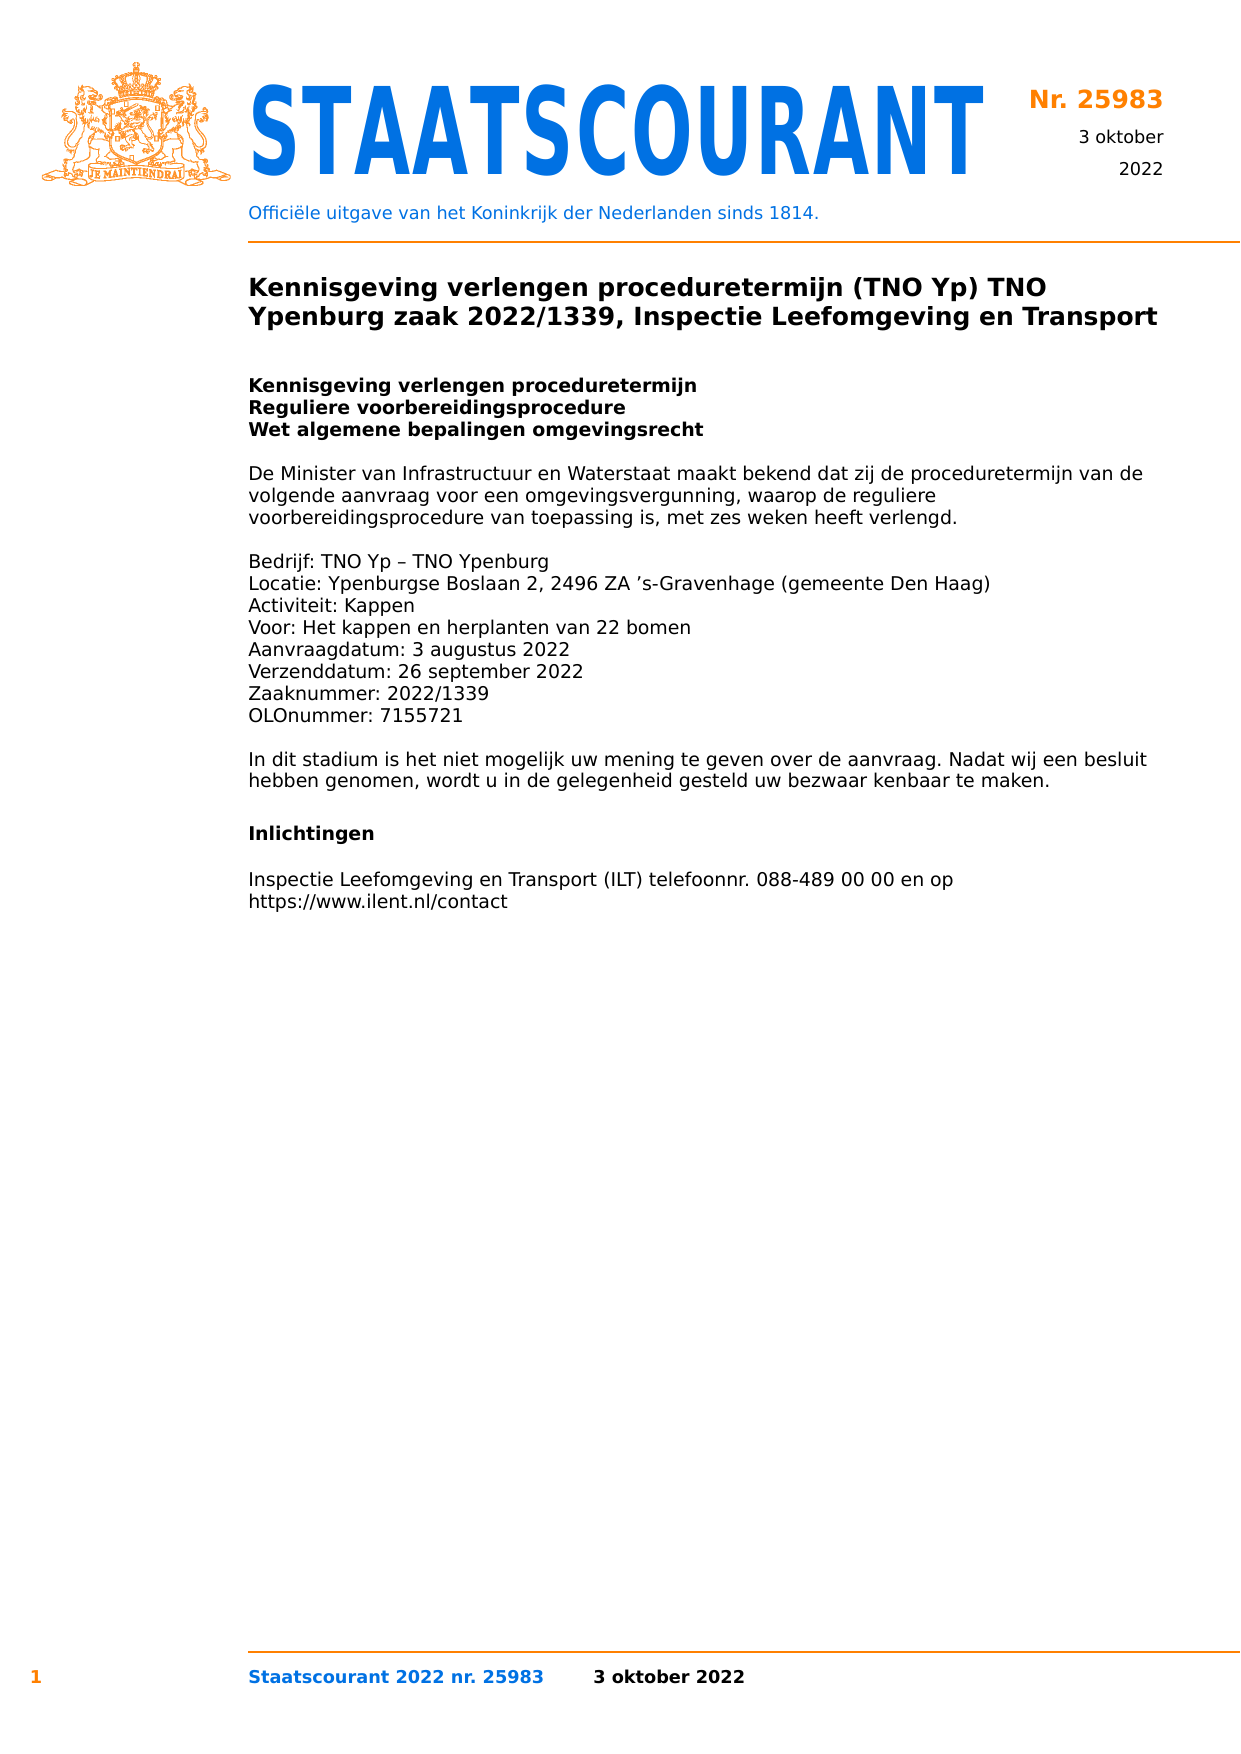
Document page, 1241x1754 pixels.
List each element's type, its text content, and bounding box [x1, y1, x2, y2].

text Inspectie Leefomgeving en Transport (ILT) telefoonnr. 088-489 00 00 en op https://www.ilent.nl/contact [248, 869, 1163, 913]
text Reguliere voorbereidingsprocedure [248, 397, 1163, 419]
text De Minister van Infrastructuur en Waterstaat maakt bekend dat zij de proceduretermijn van de volgende aanvraag voor een omgevingsvergunning, waarop de reguliere voorbereidingsprocedure van toepassing is, met zes weken heeft verlengd. [248, 463, 1163, 529]
text Aanvraagdatum: 3 augustus 2022 [248, 639, 1163, 661]
table_cell 2022 [998, 153, 1240, 203]
text Bedrijf: TNO Yp – TNO Ypenburg [248, 551, 1163, 573]
text In dit stadium is het niet mogelijk uw mening te geven over de aanvraag. Nadat wij een besluit hebben genomen, wordt u in de gelegenheid gesteld uw bezwaar kenbaar te maken. [248, 748, 1163, 792]
table_header STAATSCOURANT [248, 62, 998, 203]
text Locatie: Ypenburgse Boslaan 2, 2496 ZA ’s-Gravenhage (gemeente Den Haag) [248, 573, 1163, 595]
text Verzenddatum: 26 september 2022 [248, 661, 1163, 683]
table_cell Officiële uitgave van het Koninkrijk der Nederlanden sinds 1814. [248, 203, 1240, 241]
text Wet algemene bepalingen omgevingsrecht [248, 419, 1163, 441]
table_header Nr. 25983 [998, 62, 1240, 121]
text Activiteit: Kappen [248, 595, 1163, 617]
table_cell 3 oktober [998, 121, 1240, 153]
picture [41, 62, 231, 186]
table_header [25, 62, 248, 241]
text Voor: Het kappen en herplanten van 22 bomen [248, 617, 1163, 639]
text Kennisgeving verlengen proceduretermijn [248, 375, 1163, 397]
subtitle Inlichtingen [248, 822, 1163, 844]
subtitle Kennisgeving verlengen proceduretermijn (TNO Yp) TNO Ypenburg zaak 2022/1339, Inspectie Leefomgeving en Transport [248, 273, 1163, 331]
text Zaaknummer: 2022/1339 [248, 683, 1163, 704]
text OLOnummer: 7155721 [248, 704, 1163, 727]
